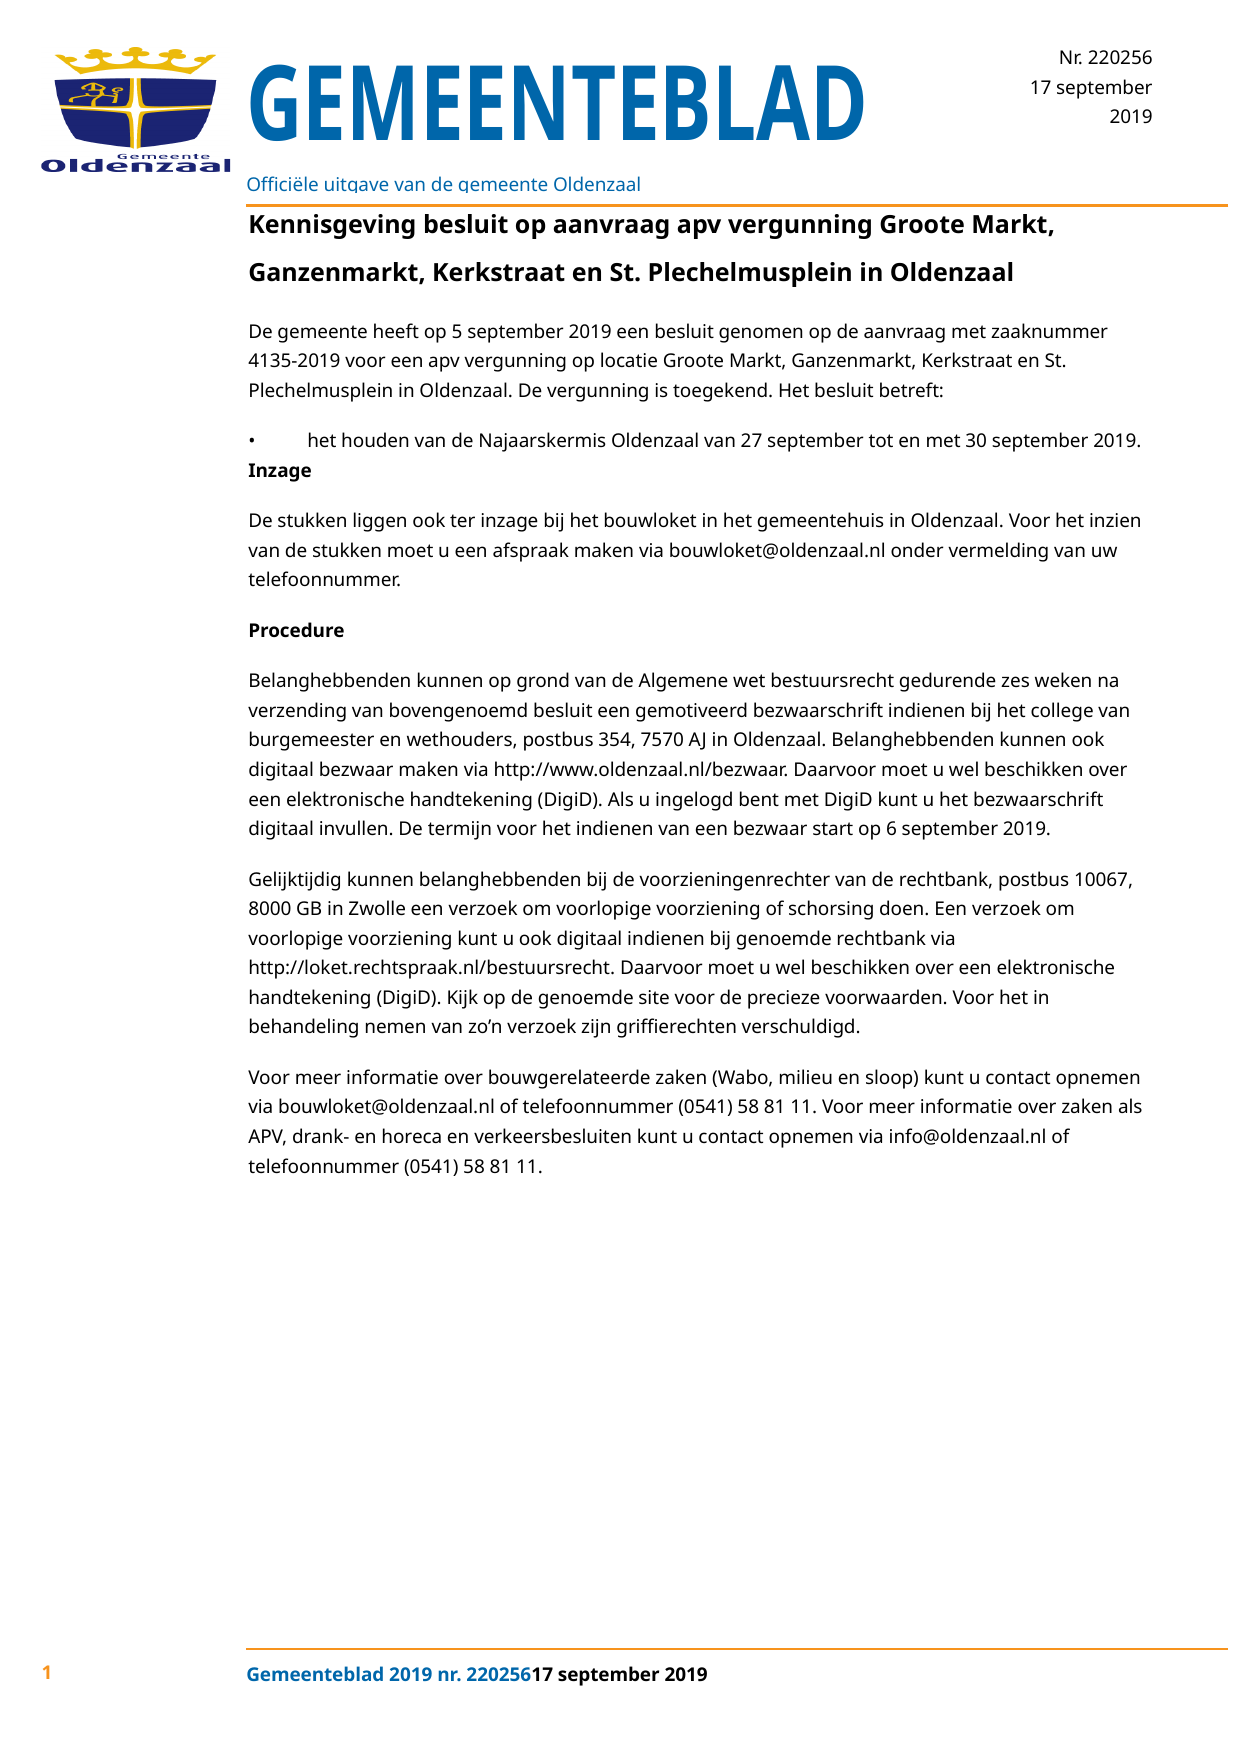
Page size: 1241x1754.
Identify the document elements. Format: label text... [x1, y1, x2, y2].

text Inzage [248, 457, 1152, 483]
text Gelijktijdig kunnen belanghebbenden bij de voorzieningenrechter van de rechtbank, postbus 10067, 8000 GB in Zwolle een verzoek om voorlopige voorziening of schorsing doen. Een verzoek om voorlopige voorziening kunt u ook digitaal indienen bij genoemde rechtbank via http://loket.rechtspraak.nl/bestuursrecht. Daarvoor moet u wel beschikken over een elektronische handtekening (DigiD). Kijk op de genoemde site voor de precieze voorwaarden. Voor het in behandeling nemen van zo’n verzoek zijn griffierechten verschuldigd. [248, 866, 1152, 1039]
picture [41, 47, 231, 172]
text De stukken liggen ook ter inzage bij het bouwloket in het gemeentehuis in Oldenzaal. Voor het inzien van de stukken moet u een afspraak maken via bouwloket@oldenzaal.nl onder vermelding van uw telefoonnummer. [248, 507, 1152, 592]
text De gemeente heeft op 5 september 2019 een besluit genomen op de aanvraag met zaaknummer 4135-2019 voor een apv vergunning op locatie Groote Markt, Ganzenmarkt, Kerkstraat en St. Plechelmusplein in Oldenzaal. De vergunning is toegekend. Het besluit betreft: [248, 318, 1152, 403]
text Kennisgeving besluit op aanvraag apv vergunning Groote Markt, Ganzenmarkt, Kerkstraat en St. Plechelmusplein in Oldenzaal [248, 207, 1152, 288]
text Procedure [248, 617, 1152, 643]
text Voor meer informatie over bouwgerelateerde zaken (Wabo, milieu en sloop) kunt u contact opnemen via bouwloket@oldenzaal.nl of telefoonnummer (0541) 58 81 11. Voor meer informatie over zaken als APV, drank- en horeca en verkeersbesluiten kunt u contact opnemen via info@oldenzaal.nl of telefoonnummer (0541) 58 81 11. [248, 1064, 1152, 1179]
text Belanghebbenden kunnen op grond van de Algemene wet bestuursrecht gedurende zes weken na verzending van bovengenoemd besluit een gemotiveerd bezwaarschrift indienen bij het college van burgemeester en wethouders, postbus 354, 7570 AJ in Oldenzaal. Belanghebbenden kunnen ook digitaal bezwaar maken via http://www.oldenzaal.nl/bezwaar. Daarvoor moet u wel beschikken over een elektronische handtekening (DigiD). Als u ingelogd bent met DigiD kunt u het bezwaarschrift digitaal invullen. De termijn voor het indienen van een bezwaar start op 6 september 2019. [248, 667, 1152, 841]
list het houden van de Najaarskermis Oldenzaal van 27 september tot en met 30 september 2019. [248, 427, 1152, 453]
